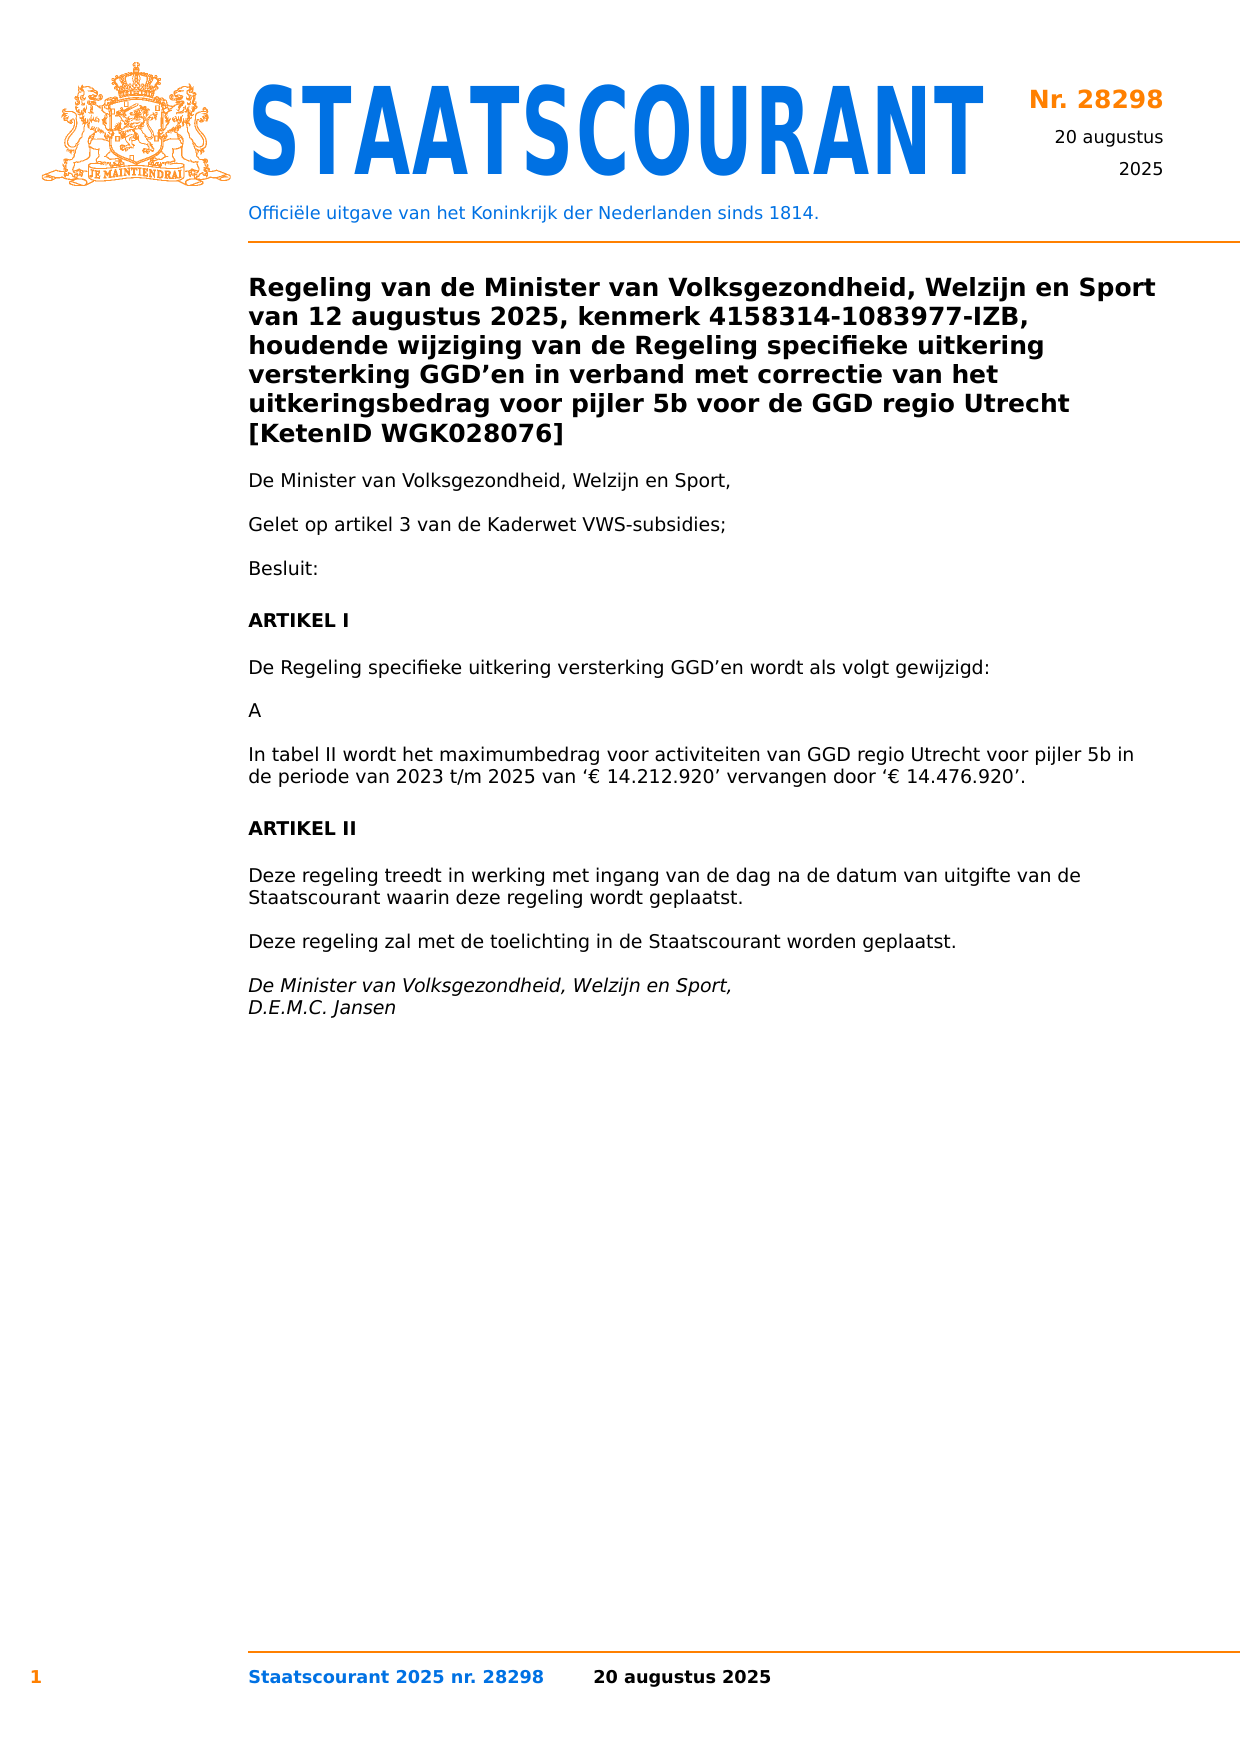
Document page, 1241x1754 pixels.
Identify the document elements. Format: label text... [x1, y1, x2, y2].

picture [41, 62, 231, 186]
table_cell Officiële uitgave van het Koninkrijk der Nederlanden sinds 1814. [248, 203, 1240, 241]
text De Minister van Volksgezondheid, Welzijn en Sport, [248, 470, 1163, 492]
text Deze regeling treedt in werking met ingang van de dag na de datum van uitgifte van de Staatscourant waarin deze regeling wordt geplaatst. [248, 865, 1163, 909]
text Besluit: [248, 558, 1163, 579]
subtitle Regeling van de Minister van Volksgezondheid, Welzijn en Sport van 12 augustus 2025, kenmerk 4158314-1083977-IZB, houdende wijziging van de Regeling specifieke uitkering versterking GGD’en in verband met correctie van het uitkeringsbedrag voor pijler 5b voor de GGD regio Utrecht [KetenID WGK028076] [248, 273, 1163, 448]
table_cell 20 augustus [998, 121, 1240, 153]
subtitle ARTIKEL I [248, 609, 1163, 632]
text Deze regeling zal met de toelichting in de Staatscourant worden geplaatst. [248, 931, 1163, 953]
text De Regeling specifieke uitkering versterking GGD’en wordt als volgt gewijzigd: [248, 657, 1163, 678]
table_header Nr. 28298 [998, 62, 1240, 121]
text A [248, 700, 1163, 722]
table_header STAATSCOURANT [248, 62, 998, 203]
subtitle ARTIKEL II [248, 818, 1163, 840]
text De Minister van Volksgezondheid, Welzijn en Sport, D.E.M.C. Jansen [248, 975, 1163, 1019]
table_cell 2025 [998, 153, 1240, 203]
table_header [25, 62, 248, 241]
text In tabel II wordt het maximumbedrag voor activiteiten van GGD regio Utrecht voor pijler 5b in de periode van 2023 t/m 2025 van ‘€ 14.212.920’ vervangen door ‘€ 14.476.920’. [248, 744, 1163, 788]
text Gelet op artikel 3 van de Kaderwet VWS-subsidies; [248, 514, 1163, 536]
